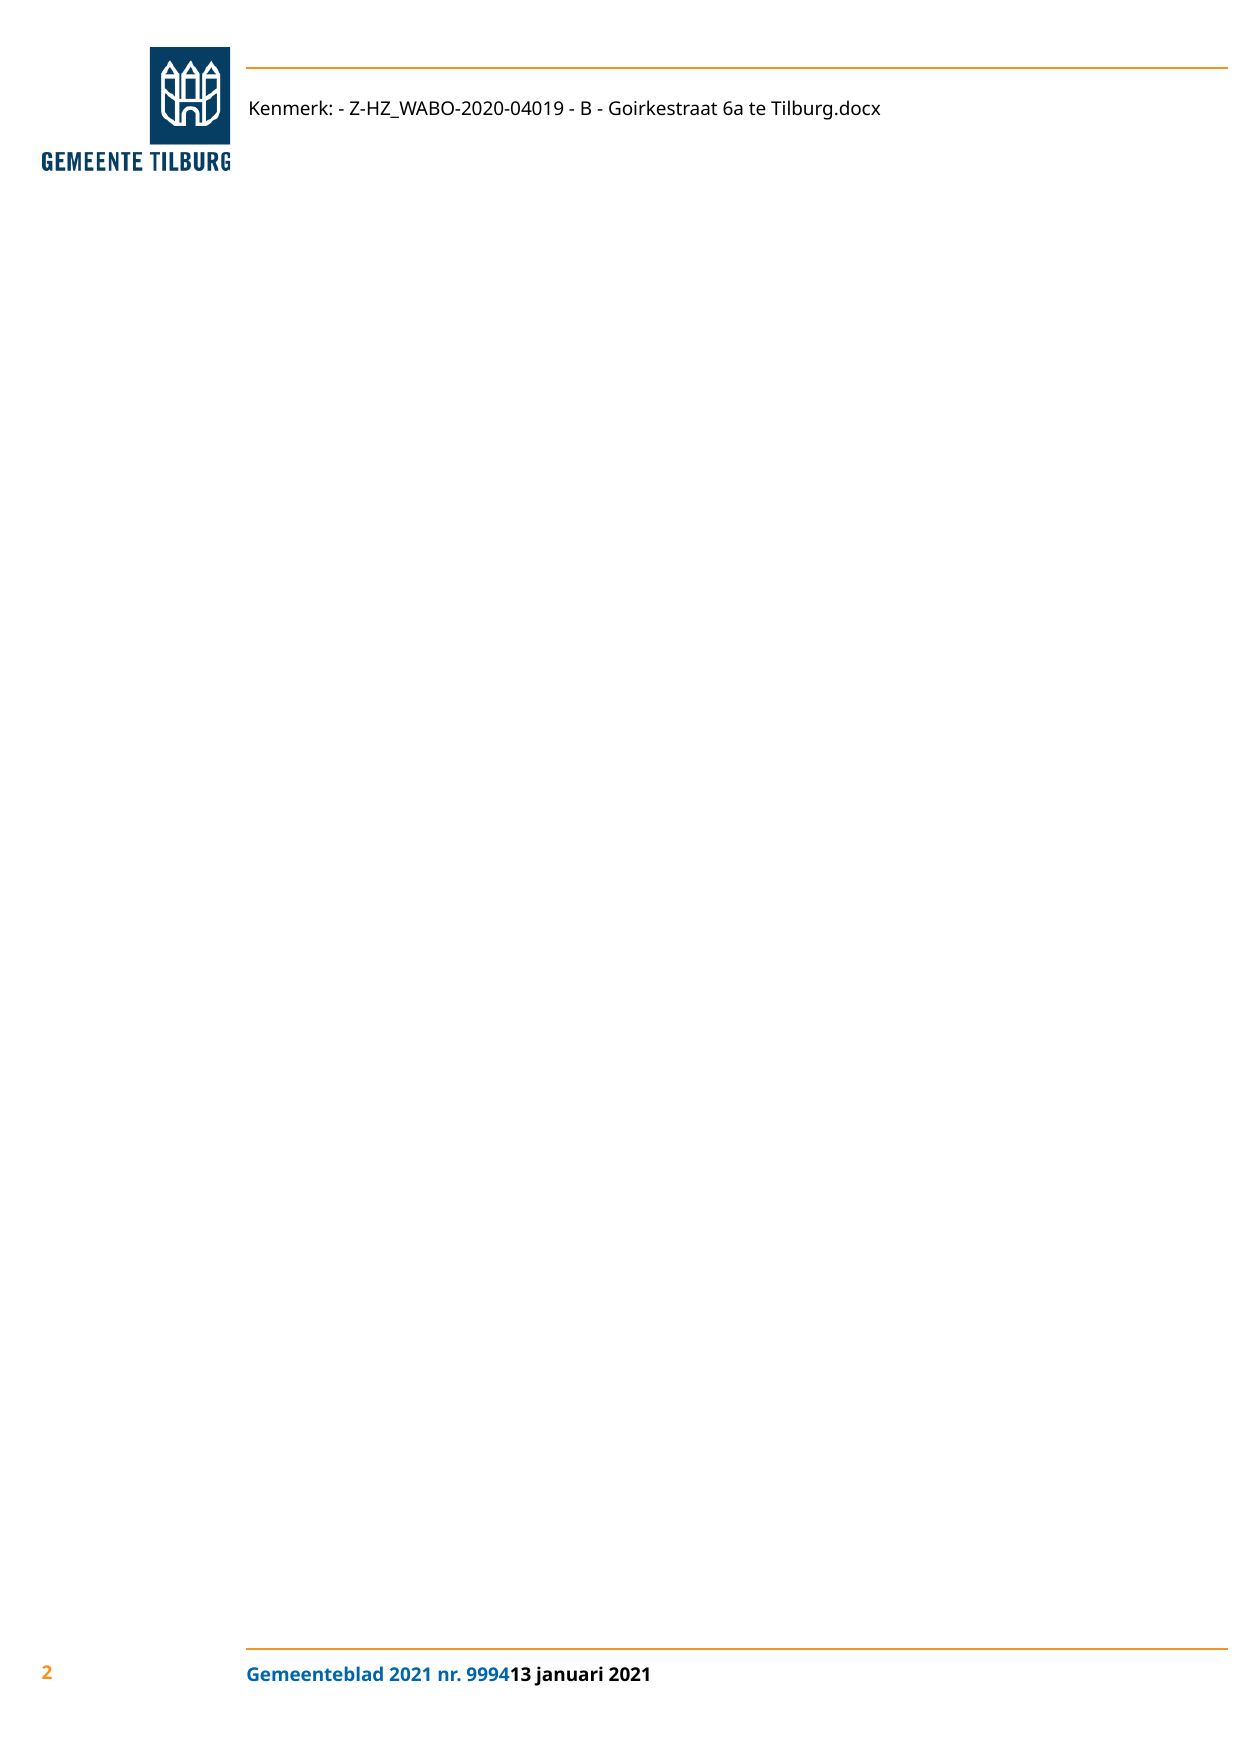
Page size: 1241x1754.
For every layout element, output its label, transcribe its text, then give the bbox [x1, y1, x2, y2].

text Kenmerk: - Z-HZ_WABO-2020-04019 - B - Goirkestraat 6a te Tilburg.docx [248, 95, 1152, 121]
picture [41, 47, 231, 172]
